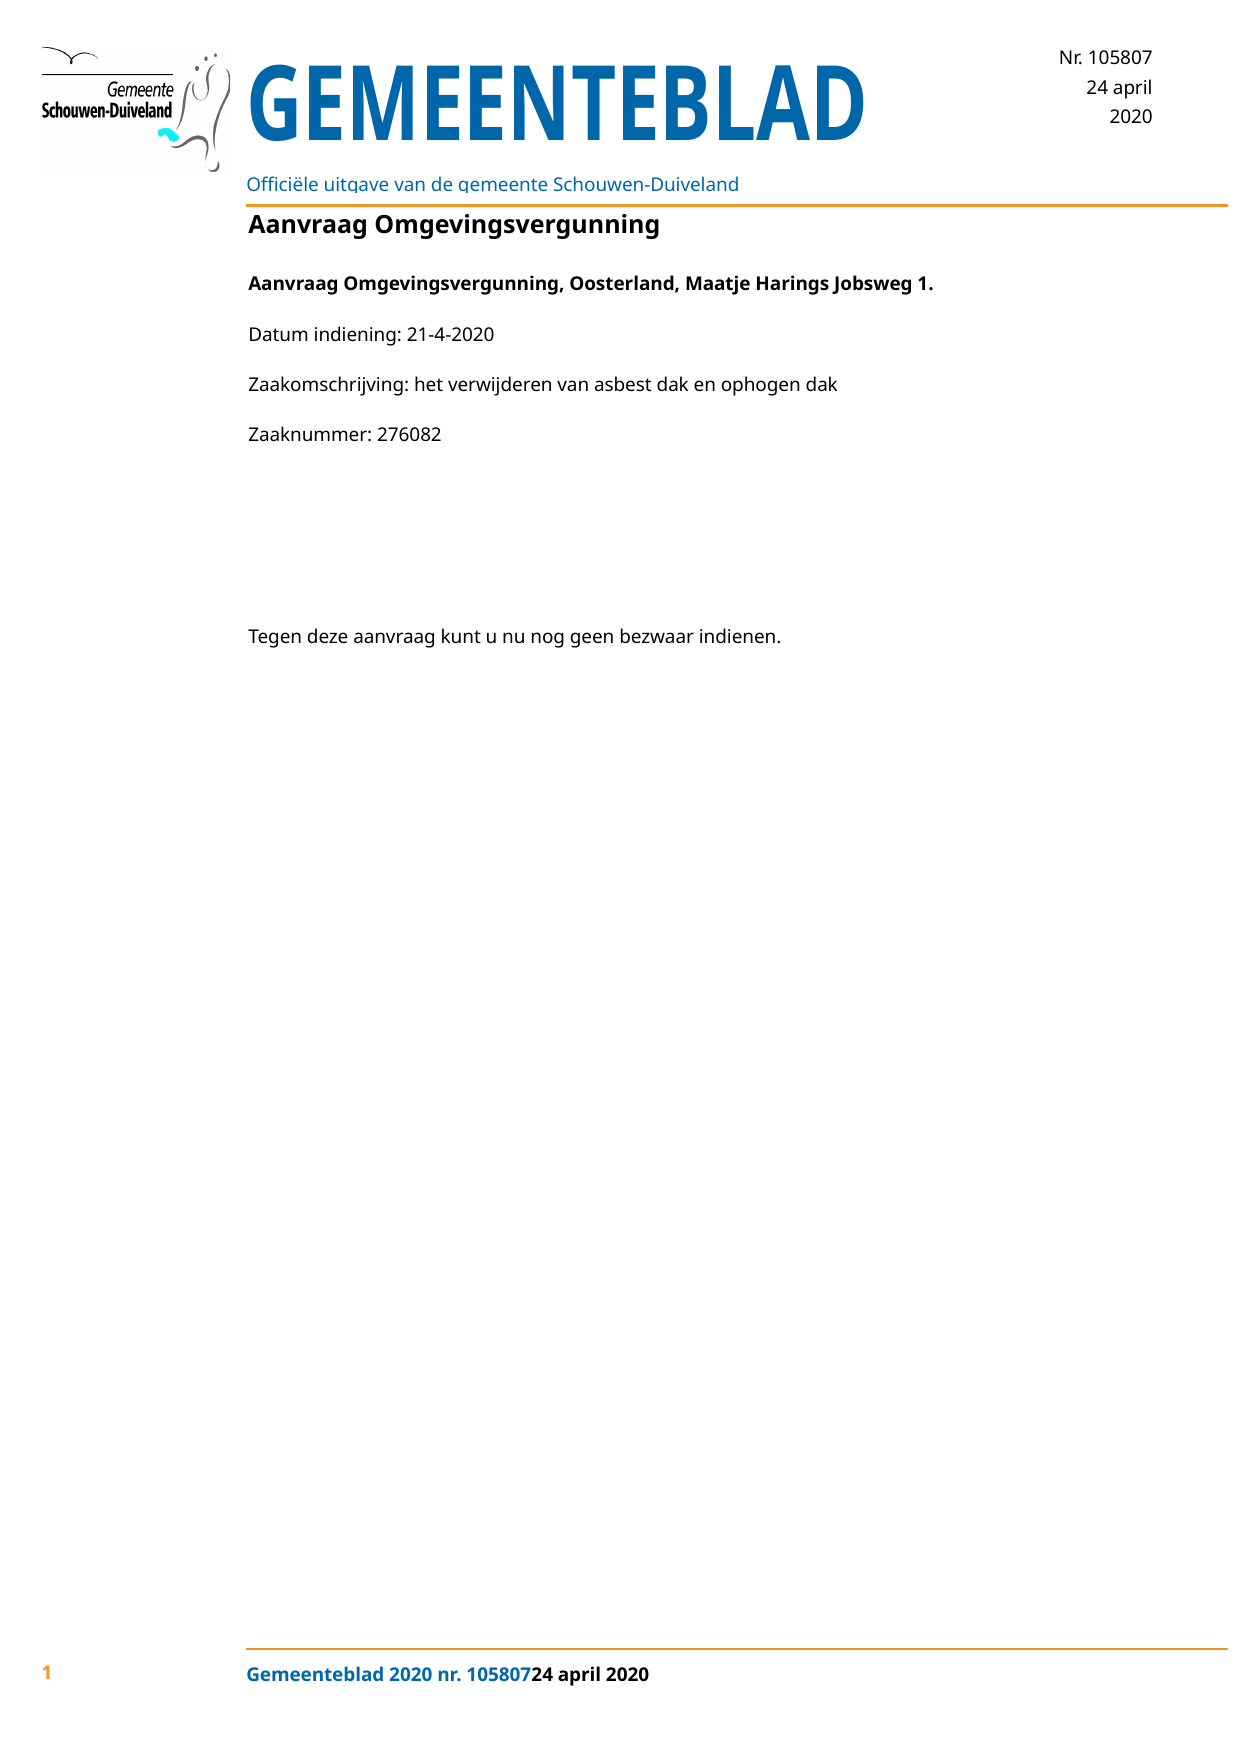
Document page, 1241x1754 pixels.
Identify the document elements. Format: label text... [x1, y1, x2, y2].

text Tegen deze aanvraag kunt u nu nog geen bezwaar indienen. [248, 623, 1152, 649]
text Aanvraag Omgevingsvergunning [248, 207, 1152, 241]
text Zaaknummer: 276082 [248, 422, 1152, 447]
text Zaakomschrijving: het verwijderen van asbest dak en ophogen dak [248, 371, 1152, 397]
text Datum indiening: 21-4-2020 [248, 321, 1152, 346]
text Aanvraag Omgevingsvergunning, Oosterland, Maatje Harings Jobsweg 1. [248, 270, 1152, 296]
picture [41, 47, 231, 172]
